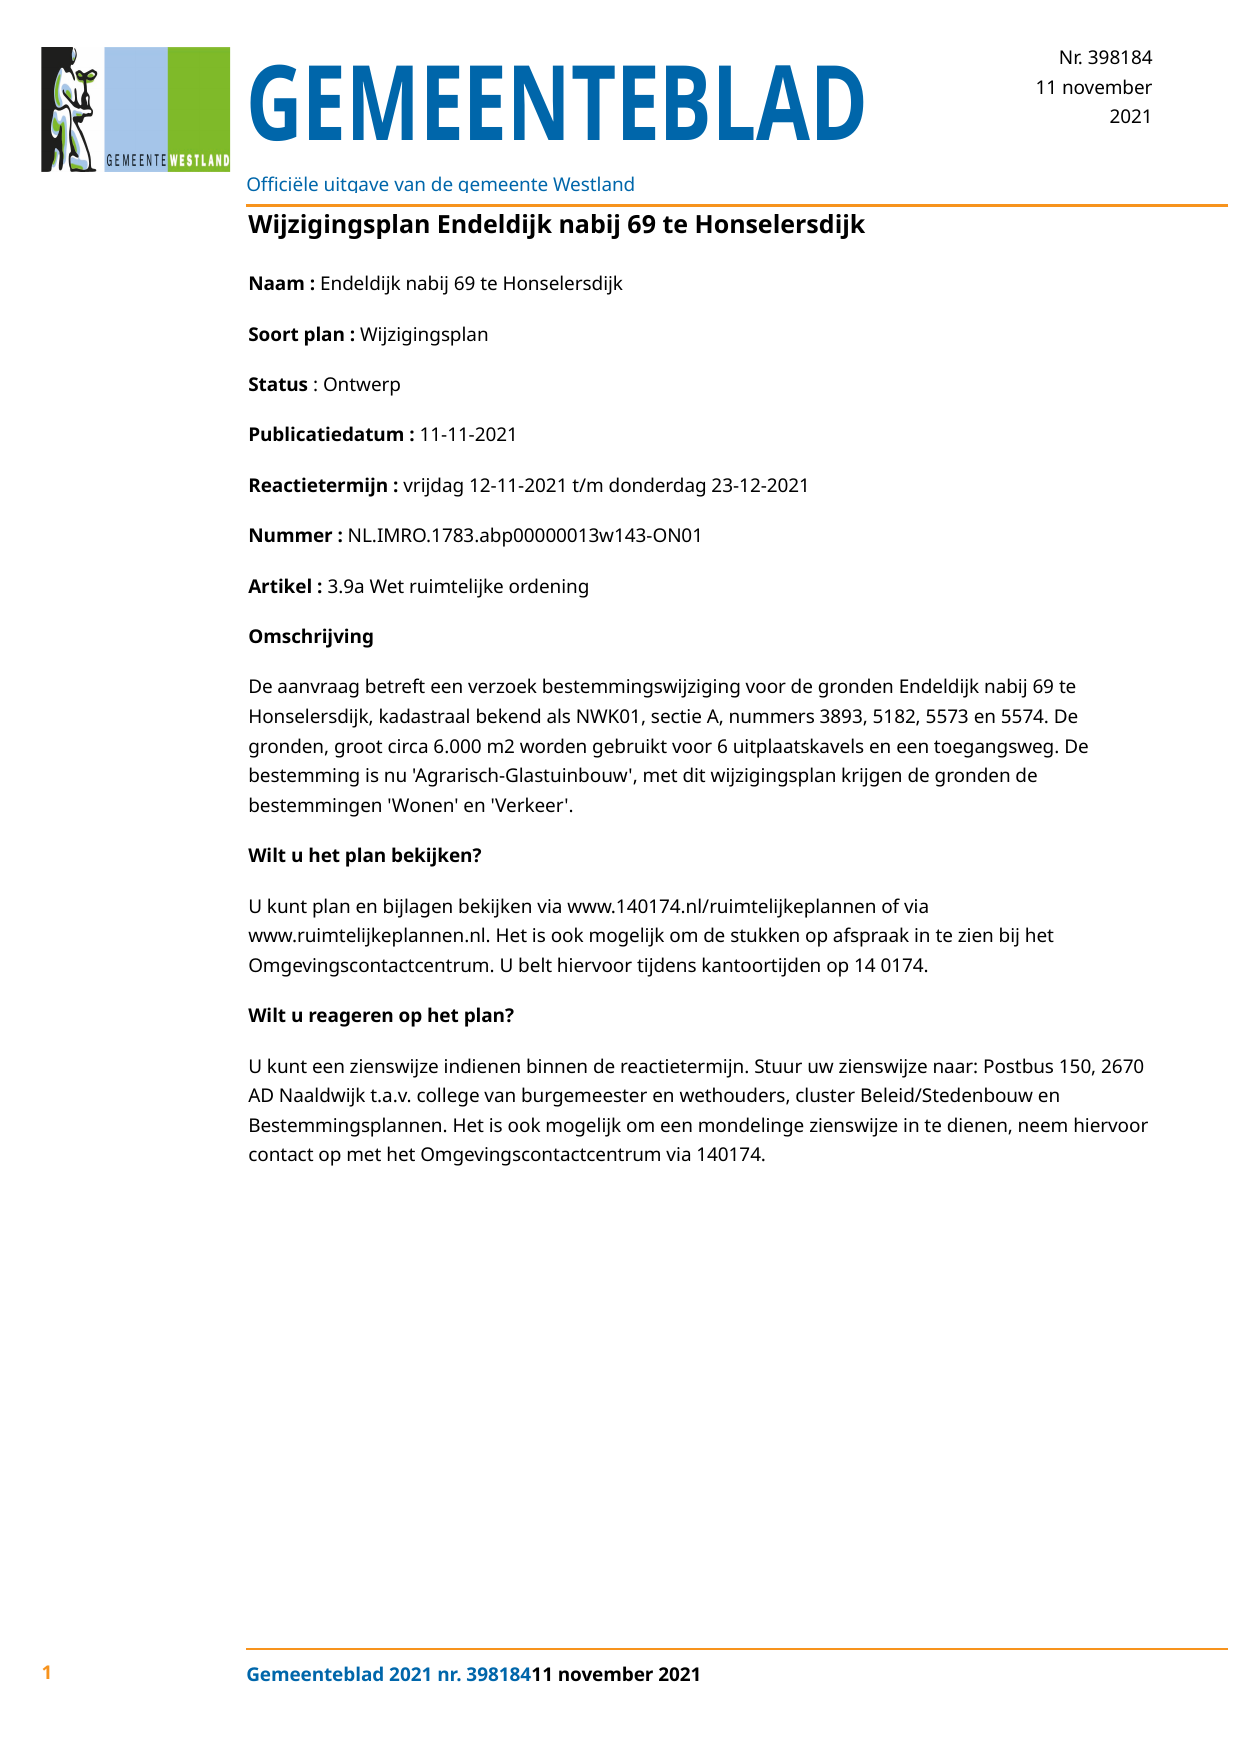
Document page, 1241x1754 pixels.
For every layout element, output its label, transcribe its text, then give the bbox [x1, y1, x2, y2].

text Soort plan : Wijzigingsplan [248, 321, 1152, 346]
text Status : Ontwerp [248, 371, 1152, 397]
picture [41, 47, 231, 172]
text U kunt een zienswijze indienen binnen de reactietermijn. Stuur uw zienswijze naar: Postbus 150, 2670 AD Naaldwijk t.a.v. college van burgemeester en wethouders, cluster Beleid/Stedenbouw en Bestemmingsplannen. Het is ook mogelijk om een mondelinge zienswijze in te dienen, neem hiervoor contact op met het Omgevingscontactcentrum via 140174. [248, 1053, 1152, 1167]
text Wilt u het plan bekijken? [248, 842, 1152, 868]
text Wijzigingsplan Endeldijk nabij 69 te Honselersdijk [248, 207, 1152, 241]
text Artikel : 3.9a Wet ruimtelijke ordening [248, 573, 1152, 598]
text De aanvraag betreft een verzoek bestemmingswijziging voor de gronden Endeldijk nabij 69 te Honselersdijk, kadastraal bekend als NWK01, sectie A, nummers 3893, 5182, 5573 en 5574. De gronden, groot circa 6.000 m2 worden gebruikt voor 6 uitplaatskavels en een toegangsweg. De bestemming is nu 'Agrarisch-Glastuinbouw', met dit wijzigingsplan krijgen de gronden de bestemmingen 'Wonen' en 'Verkeer'. [248, 674, 1152, 818]
text U kunt plan en bijlagen bekijken via www.140174.nl/ruimtelijkeplannen of via www.ruimtelijkeplannen.nl. Het is ook mogelijk om de stukken op afspraak in te zien bij het Omgevingscontactcentrum. U belt hiervoor tijdens kantoortijden op 14 0174. [248, 893, 1152, 978]
text Omschrijving [248, 623, 1152, 649]
text Nummer : NL.IMRO.1783.abp00000013w143-ON01 [248, 522, 1152, 548]
text Reactietermijn : vrijdag 12-11-2021 t/m donderdag 23-12-2021 [248, 472, 1152, 498]
text Publicatiedatum : 11-11-2021 [248, 422, 1152, 447]
text Wilt u reageren op het plan? [248, 1002, 1152, 1028]
text Naam : Endeldijk nabij 69 te Honselersdijk [248, 270, 1152, 296]
